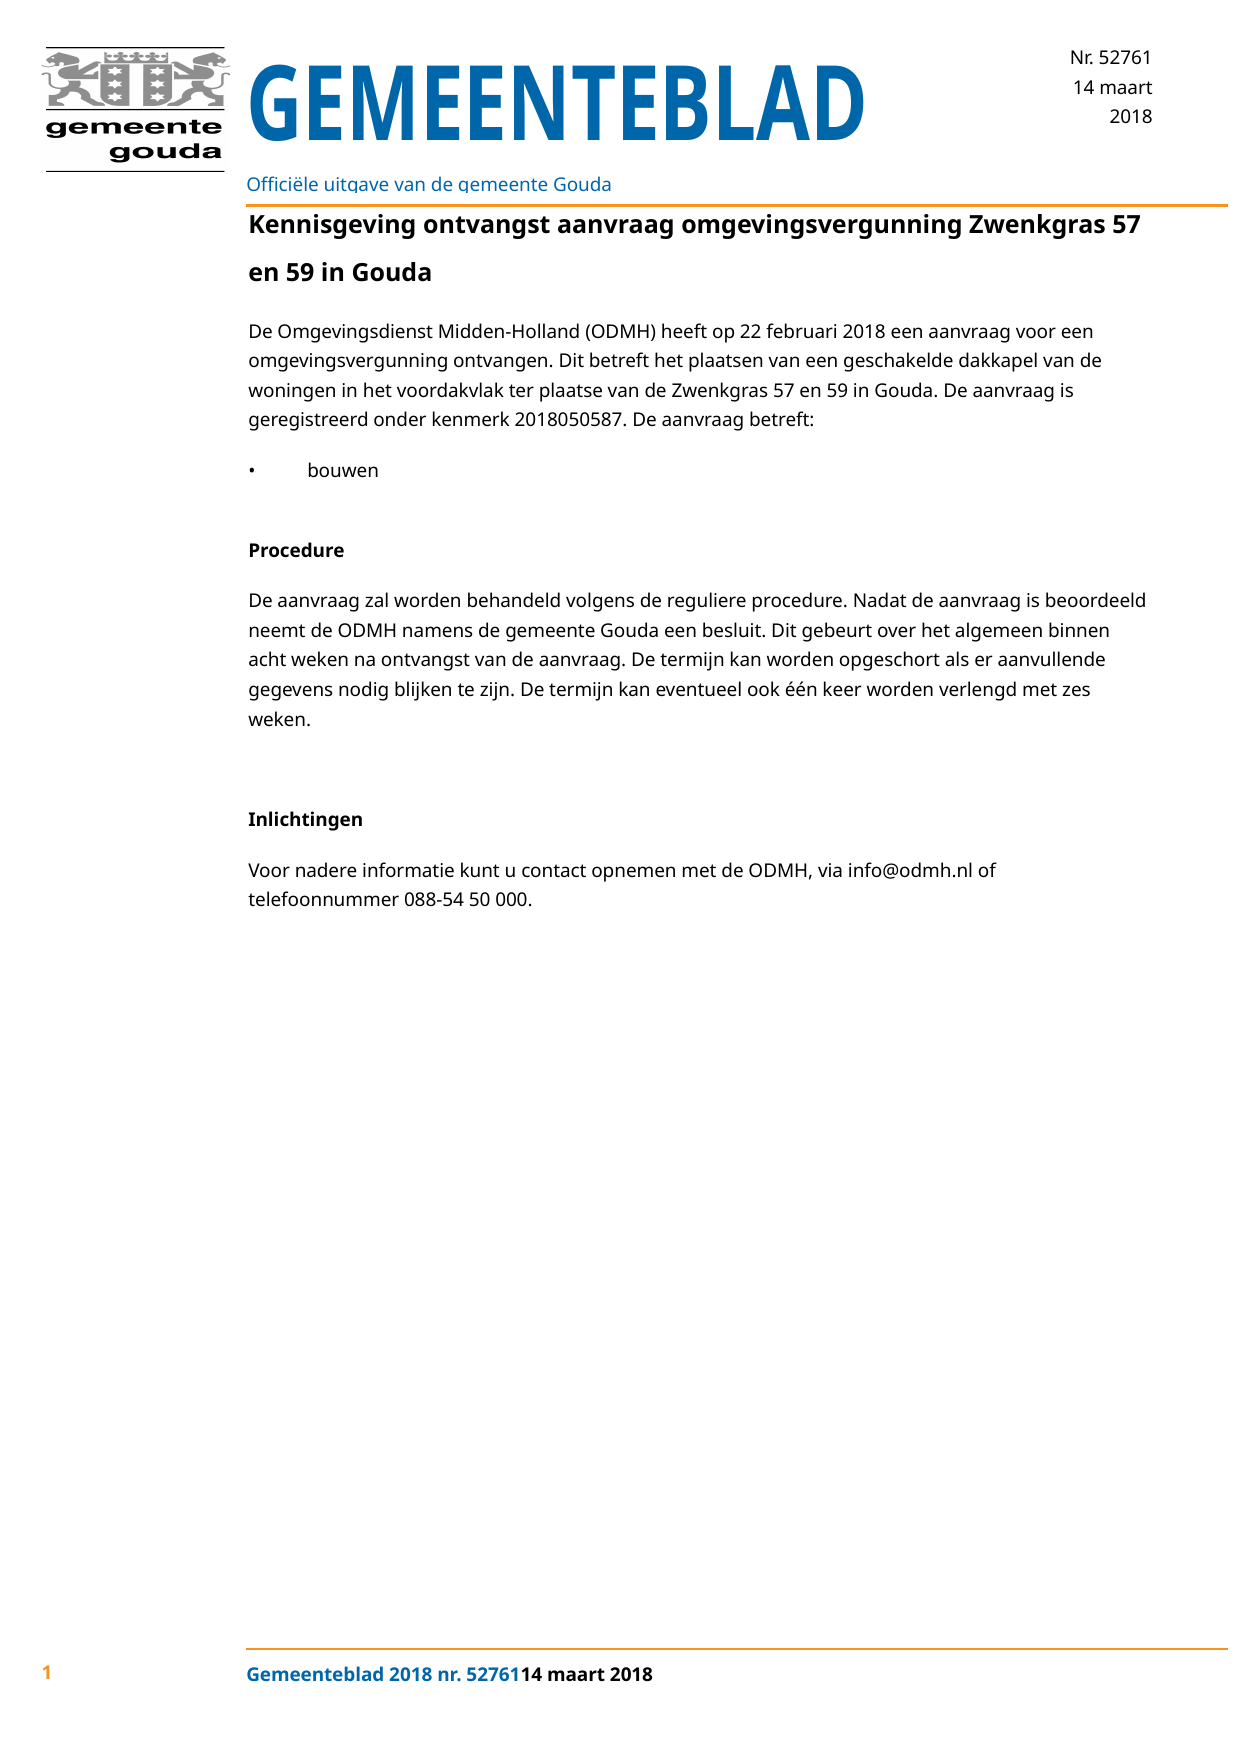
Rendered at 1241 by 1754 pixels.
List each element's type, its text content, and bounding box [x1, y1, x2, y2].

picture [41, 47, 231, 172]
text Voor nadere informatie kunt u contact opnemen met de ODMH, via info@odmh.nl of telefoonnummer 088-54 50 000. [248, 857, 1152, 912]
text Kennisgeving ontvangst aanvraag omgevingsvergunning Zwenkgras 57 en 59 in Gouda [248, 207, 1152, 288]
text De aanvraag zal worden behandeld volgens de reguliere procedure. Nadat de aanvraag is beoordeeld neemt de ODMH namens de gemeente Gouda een besluit. Dit gebeurt over het algemeen binnen acht weken na ontvangst van de aanvraag. De termijn kan worden opgeschort als er aanvullende gegevens nodig blijken te zijn. De termijn kan eventueel ook één keer worden verlengd met zes weken. [248, 587, 1152, 732]
list bouwen [248, 457, 1152, 483]
text Inlichtingen [248, 807, 1152, 832]
text De Omgevingsdienst Midden-Holland (ODMH) heeft op 22 februari 2018 een aanvraag voor een omgevingsvergunning ontvangen. Dit betreft het plaatsen van een geschakelde dakkapel van de woningen in het voordakvlak ter plaatse van de Zwenkgras 57 en 59 in Gouda. De aanvraag is geregistreerd onder kenmerk 2018050587. De aanvraag betreft: [248, 318, 1152, 432]
text Procedure [248, 537, 1152, 563]
